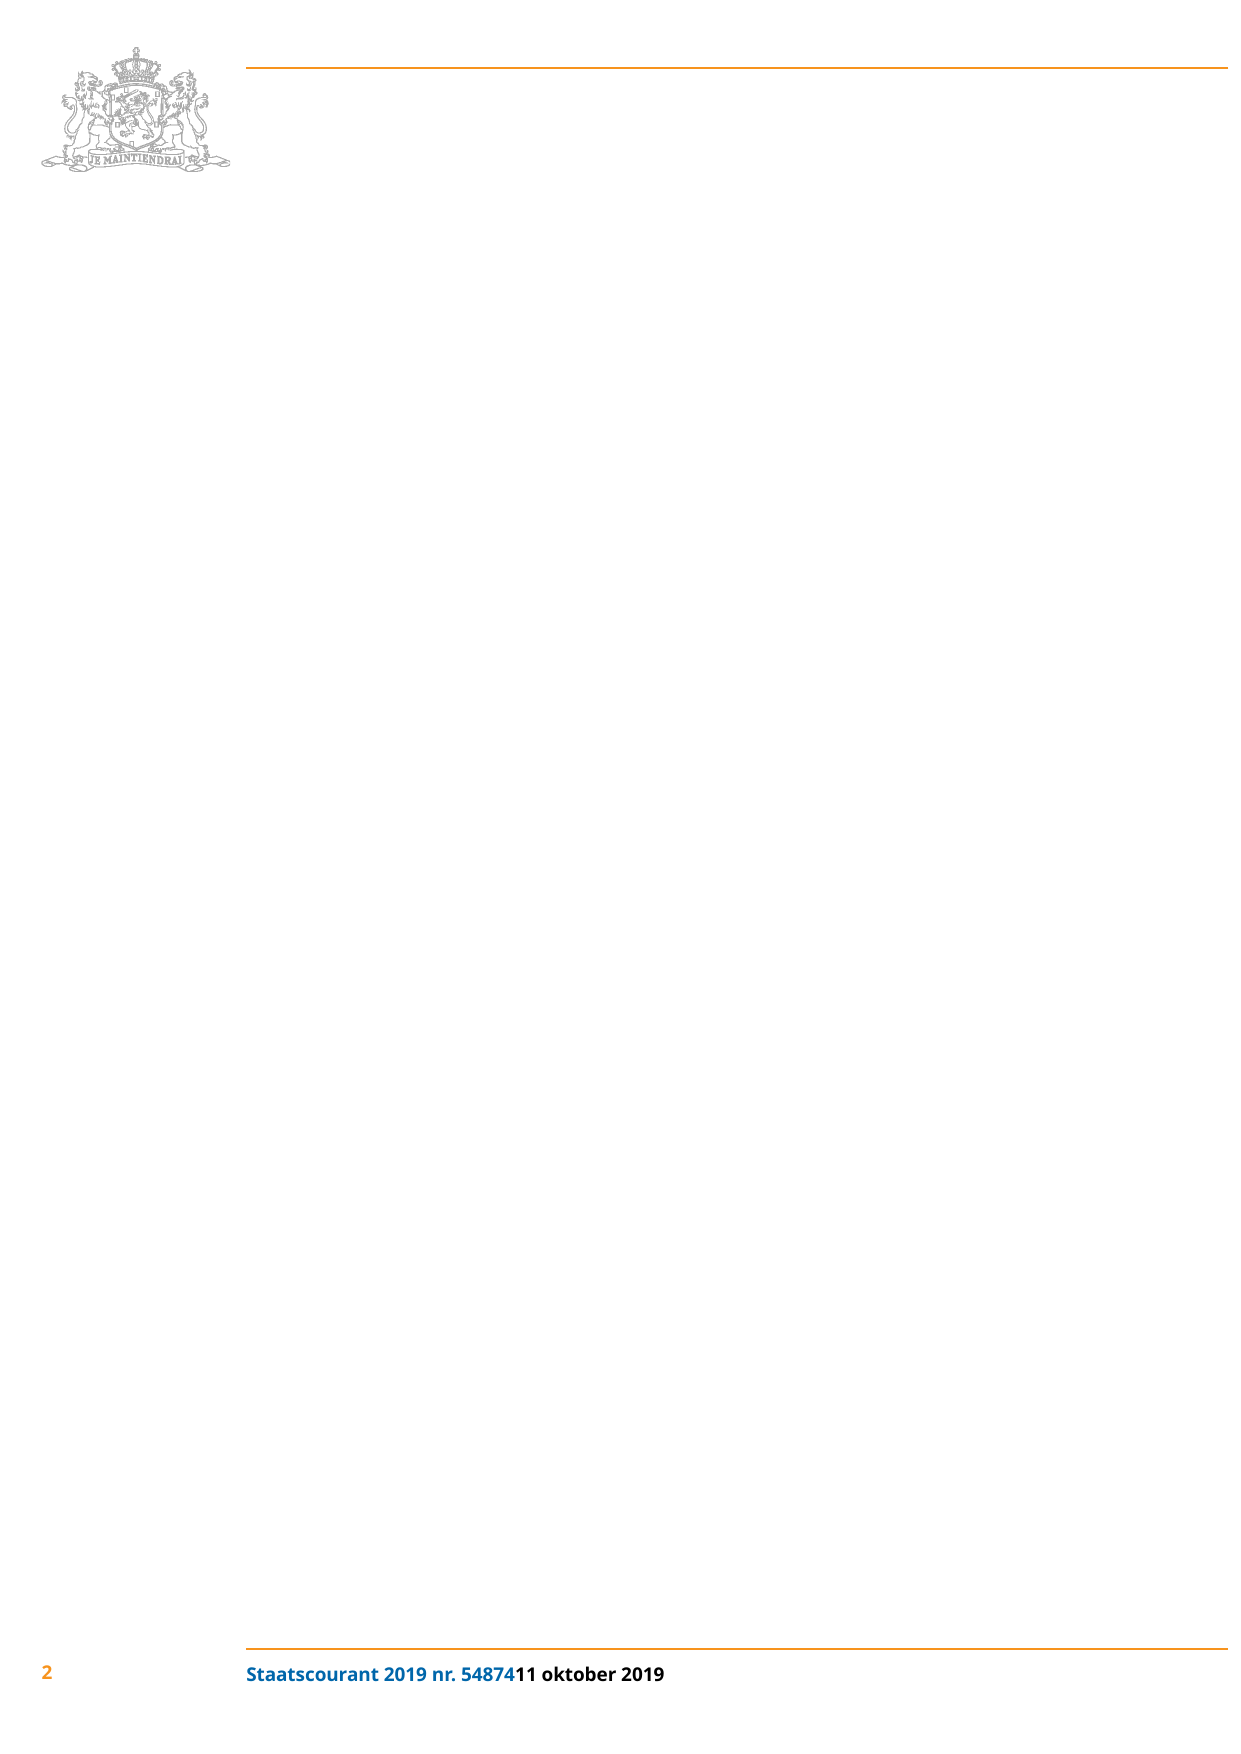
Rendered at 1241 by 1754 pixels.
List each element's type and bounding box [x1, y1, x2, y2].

picture [41, 47, 231, 172]
